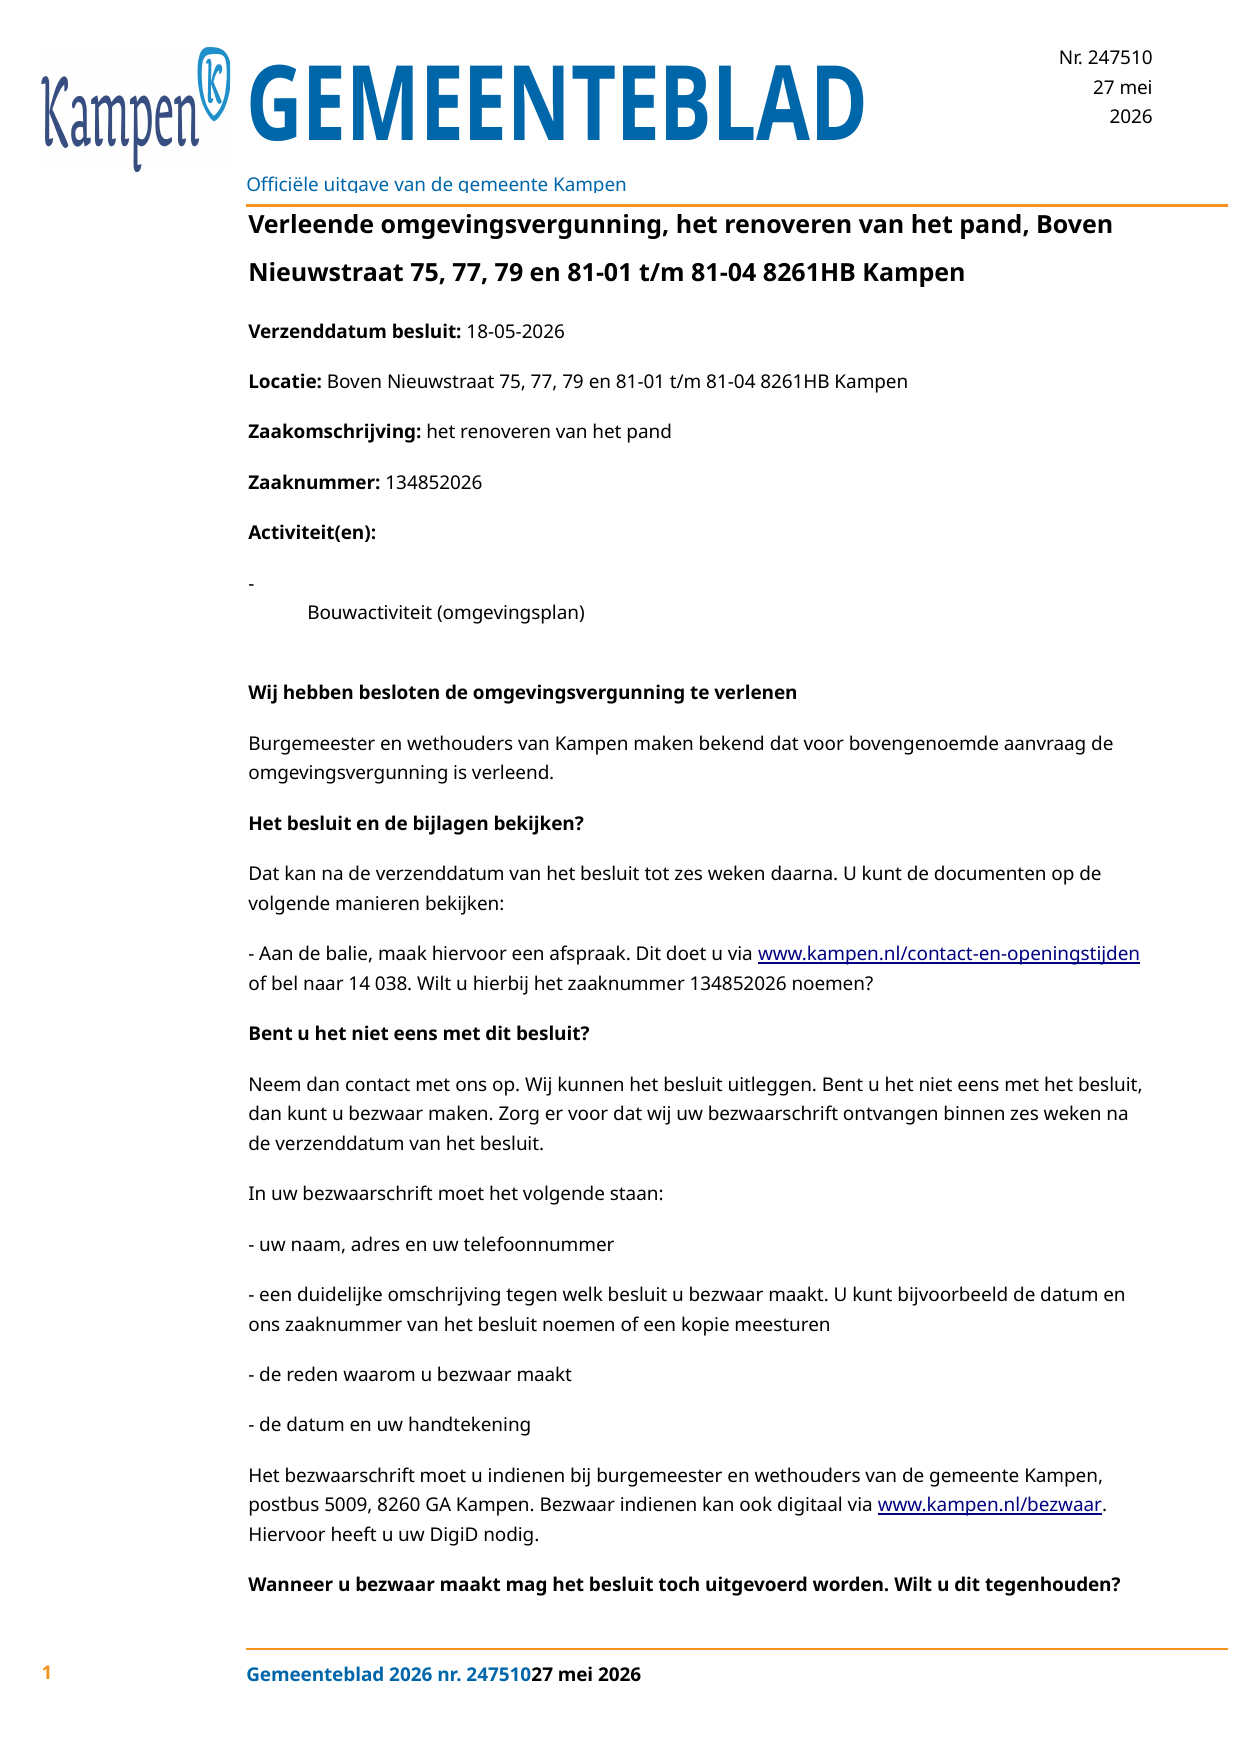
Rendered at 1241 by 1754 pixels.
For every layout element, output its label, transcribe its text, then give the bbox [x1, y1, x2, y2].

picture [41, 47, 231, 172]
text Het bezwaarschrift moet u indienen bij burgemeester en wethouders van de gemeente Kampen, postbus 5009, 8260 GA Kampen. Bezwaar indienen kan ook digitaal via www.kampen.nl/bezwaar. Hiervoor heeft u uw DigiD nodig. [248, 1462, 1152, 1547]
text Verleende omgevingsvergunning, het renoveren van het pand, Boven Nieuwstraat 75, 77, 79 en 81-01 t/m 81-04 8261HB Kampen [248, 207, 1152, 288]
text - een duidelijke omschrijving tegen welk besluit u bezwaar maakt. U kunt bijvoorbeeld de datum en ons zaaknummer van het besluit noemen of een kopie meesturen [248, 1281, 1152, 1337]
text Zaaknummer: 134852026 [248, 469, 1152, 495]
text Bent u het niet eens met dit besluit? [248, 1020, 1152, 1046]
text Het besluit en de bijlagen bekijken? [248, 810, 1152, 836]
text Wij hebben besloten de omgevingsvergunning te verlenen [248, 679, 1152, 705]
text Wanneer u bezwaar maakt mag het besluit toch uitgevoerd worden. Wilt u dit tegenhouden? [248, 1572, 1152, 1597]
text Locatie: Boven Nieuwstraat 75, 77, 79 en 81-01 t/m 81-04 8261HB Kampen [248, 368, 1152, 394]
text - uw naam, adres en uw telefoonnummer [248, 1231, 1152, 1257]
text Dat kan na de verzenddatum van het besluit tot zes weken daarna. U kunt de documenten op de volgende manieren bekijken: [248, 860, 1152, 916]
text - Aan de balie, maak hiervoor een afspraak. Dit doet u via www.kampen.nl/contact-en-openingstijden of bel naar 14 038. Wilt u hierbij het zaaknummer 134852026 noemen? [248, 940, 1152, 996]
list Bouwactiviteit (omgevingsplan) [248, 599, 1152, 625]
text - de datum en uw handtekening [248, 1412, 1152, 1437]
text Activiteit(en): [248, 519, 1152, 545]
text Zaakomschrijving: het renoveren van het pand [248, 419, 1152, 444]
text Neem dan contact met ons op. Wij kunnen het besluit uitleggen. Bent u het niet eens met het besluit, dan kunt u bezwaar maken. Zorg er voor dat wij uw bezwaarschrift ontvangen binnen zes weken na de verzenddatum van het besluit. [248, 1071, 1152, 1156]
text In uw bezwaarschrift moet het volgende staan: [248, 1180, 1152, 1206]
text Verzenddatum besluit: 18-05-2026 [248, 318, 1152, 344]
text Burgemeester en wethouders van Kampen maken bekend dat voor bovengenoemde aanvraag de omgevingsvergunning is verleend. [248, 730, 1152, 785]
text - de reden waarom u bezwaar maakt [248, 1361, 1152, 1387]
